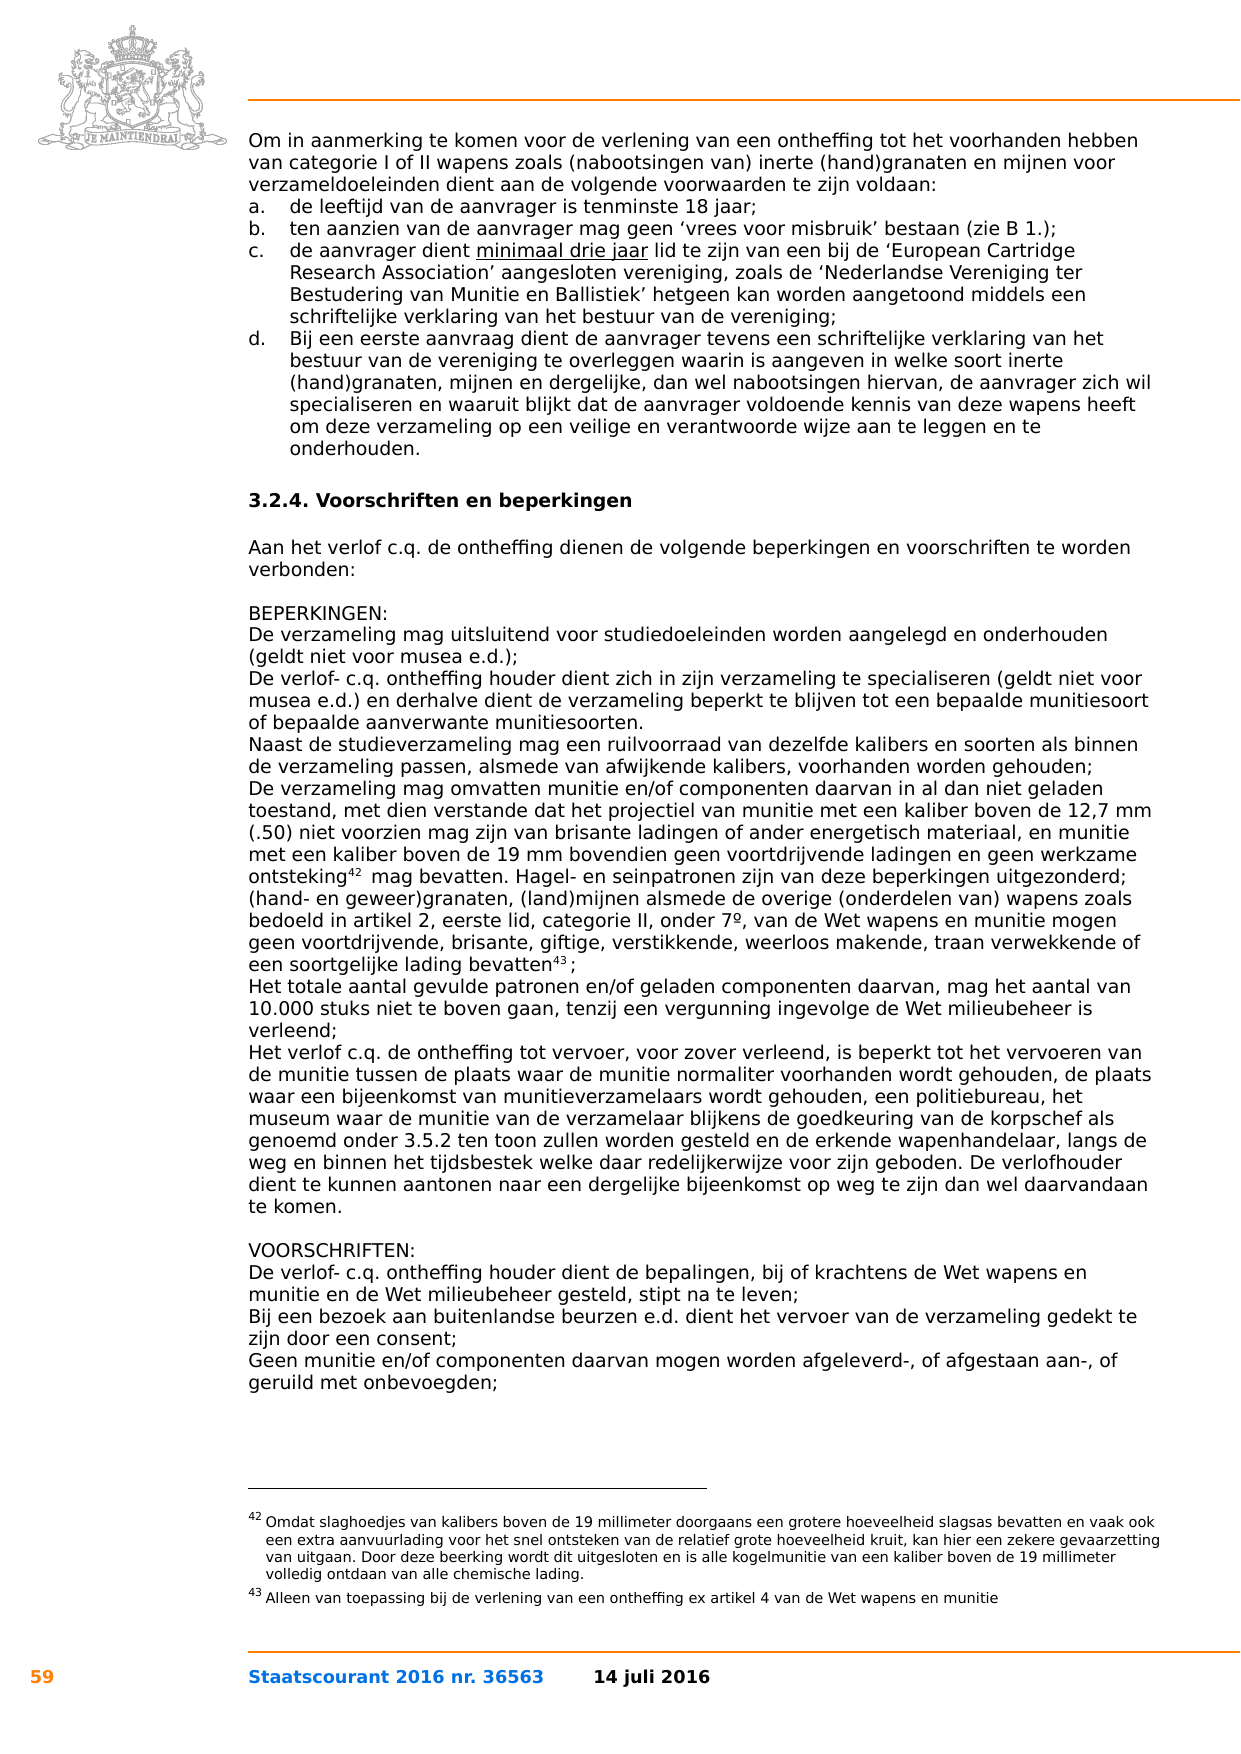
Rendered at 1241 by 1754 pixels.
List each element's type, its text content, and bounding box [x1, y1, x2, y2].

text Om in aanmerking te komen voor de verlening van een ontheffing tot het voorhanden hebben van categorie I of II wapens zoals (nabootsingen van) inerte (hand)granaten en mijnen voor verzameldoeleinden dient aan de volgende voorwaarden te zijn voldaan: [248, 130, 1163, 196]
text Het verlof c.q. de ontheffing tot vervoer, voor zover verleend, is beperkt tot het vervoeren van de munitie tussen de plaats waar de munitie normaliter voorhanden wordt gehouden, de plaats waar een bijeenkomst van munitieverzamelaars wordt gehouden, een politiebureau, het museum waar de munitie van de verzamelaar blijkens de goedkeuring van de korpschef als genoemd onder 3.5.2 ten toon zullen worden gesteld en de erkende wapenhandelaar, langs de weg en binnen het tijdsbestek welke daar redelijkerwijze voor zijn geboden. De verlofhouder dient te kunnen aantonen naar een dergelijke bijeenkomst op weg te zijn dan wel daarvandaan te komen. [248, 1042, 1163, 1218]
text b. ten aanzien van de aanvrager mag geen ‘vrees voor misbruik’ bestaan (zie B 1.); [248, 218, 1163, 240]
subtitle 3.2.4. Voorschriften en beperkingen [248, 489, 1163, 512]
text Aan het verlof c.q. de ontheffing dienen de volgende beperkingen en voorschriften te worden verbonden: [248, 537, 1163, 581]
text VOORSCHRIFTEN: [248, 1240, 1163, 1262]
text d. Bij een eerste aanvraag dient de aanvrager tevens een schriftelijke verklaring van het bestuur van de vereniging te overleggen waarin is aangeven in welke soort inerte (hand)granaten, mijnen en dergelijke, dan wel nabootsingen hiervan, de aanvrager zich wil specialiseren en waaruit blijkt dat de aanvrager voldoende kennis van deze wapens heeft om deze verzameling op een veilige en verantwoorde wijze aan te leggen en te onderhouden. [248, 328, 1163, 459]
text Naast de studieverzameling mag een ruilvoorraad van dezelfde kalibers en soorten als binnen de verzameling passen, alsmede van afwijkende kalibers, voorhanden worden gehouden; [248, 734, 1163, 778]
picture [38, 25, 227, 150]
text De verlof- c.q. ontheffing houder dient de bepalingen, bij of krachtens de Wet wapens en munitie en de Wet milieubeheer gesteld, stipt na te leven; [248, 1262, 1163, 1306]
text De verzameling mag omvatten munitie en/of componenten daarvan in al dan niet geladen toestand, met dien verstande dat het projectiel van munitie met een kaliber boven de 12,7 mm (.50) niet voorzien mag zijn van brisante ladingen of ander energetisch materiaal, en munitie met een kaliber boven de 19 mm bovendien geen voortdrijvende ladingen en geen werkzame ontsteking mag bevatten. Hagel- en seinpatronen zijn van deze beperkingen uitgezonderd; (hand- en geweer)granaten, (land)mijnen alsmede de overige (onderdelen van) wapens zoals bedoeld in artikel 2, eerste lid, categorie II, onder 7º, van de Wet wapens en munitie mogen geen voortdrijvende, brisante, giftige, verstikkende, weerloos makende, traan verwekkende of een soortgelijke lading bevatten; [248, 778, 1163, 976]
text a. de leeftijd van de aanvrager is tenminste 18 jaar; [248, 196, 1163, 218]
text Het totale aantal gevulde patronen en/of geladen componenten daarvan, mag het aantal van 10.000 stuks niet te boven gaan, tenzij een vergunning ingevolge de Wet milieubeheer is verleend; [248, 976, 1163, 1042]
text Omdat slaghoedjes van kalibers boven de 19 millimeter doorgaans een grotere hoeveelheid slagsas bevatten en vaak ook een extra aanvuurlading voor het snel ontsteken van de relatief grote hoeveelheid kruit, kan hier een zekere gevaarzetting van uitgaan. Door deze beerking wordt dit uitgesloten en is alle kogelmunitie van een kaliber boven de 19 millimeter volledig ontdaan van alle chemische lading. [248, 1510, 1163, 1583]
text De verzameling mag uitsluitend voor studiedoeleinden worden aangelegd en onderhouden (geldt niet voor musea e.d.); [248, 624, 1163, 668]
text Alleen van toepassing bij de verlening van een ontheffing ex artikel 4 van de Wet wapens en munitie [248, 1586, 1163, 1608]
text Bij een bezoek aan buitenlandse beurzen e.d. dient het vervoer van de verzameling gedekt te zijn door een consent; [248, 1306, 1163, 1349]
text BEPERKINGEN: [248, 602, 1163, 624]
text c. de aanvrager dient minimaal drie jaar lid te zijn van een bij de ‘European Cartridge Research Association’ aangesloten vereniging, zoals de ‘Nederlandse Vereniging ter Bestudering van Munitie en Ballistiek’ hetgeen kan worden aangetoond middels een schriftelijke verklaring van het bestuur van de vereniging; [248, 240, 1163, 328]
text De verlof- c.q. ontheffing houder dient zich in zijn verzameling te specialiseren (geldt niet voor musea e.d.) en derhalve dient de verzameling beperkt te blijven tot een bepaalde munitiesoort of bepaalde aanverwante munitiesoorten. [248, 668, 1163, 734]
text Geen munitie en/of componenten daarvan mogen worden afgeleverd-, of afgestaan aan-, of geruild met onbevoegden; [248, 1349, 1163, 1393]
